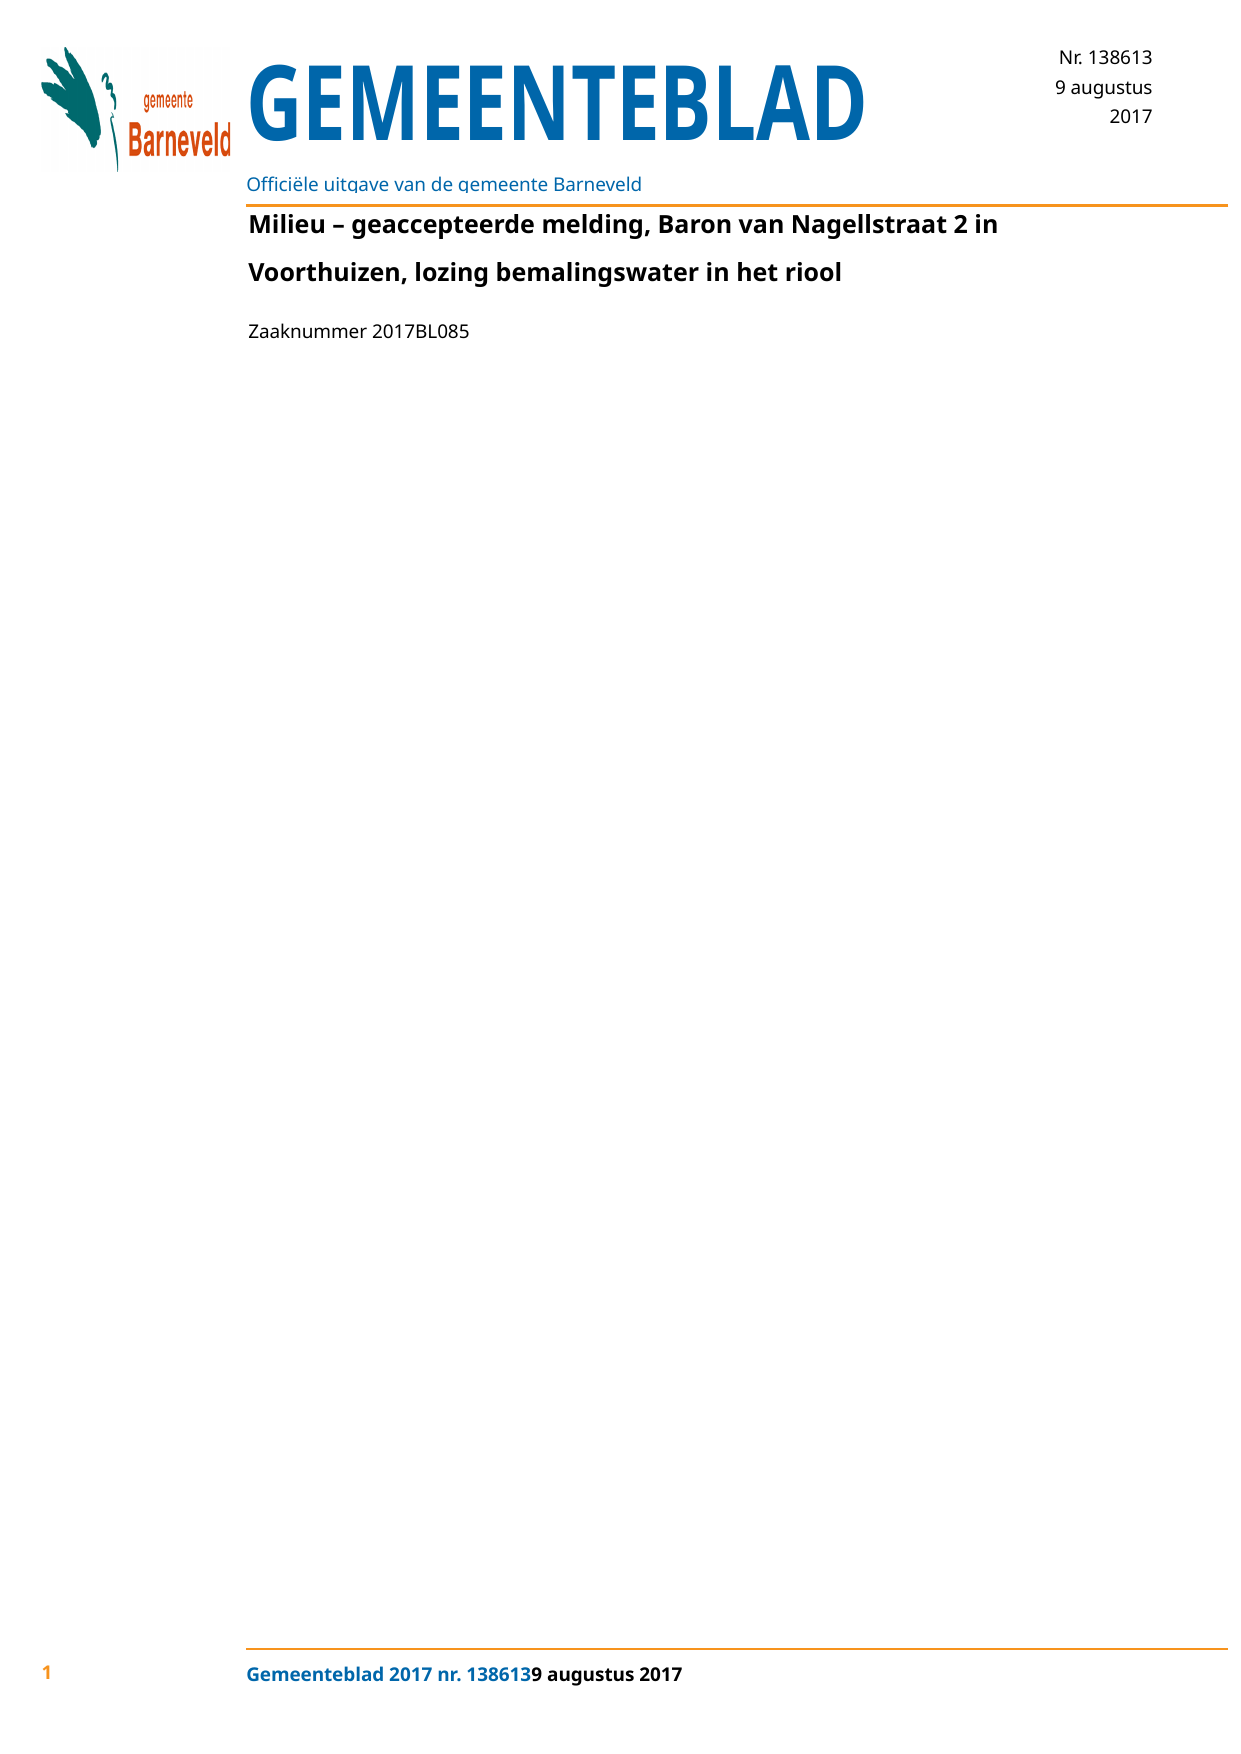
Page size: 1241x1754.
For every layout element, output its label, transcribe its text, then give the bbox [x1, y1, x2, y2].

picture [41, 47, 231, 172]
text Milieu – geaccepteerde melding, Baron van Nagellstraat 2 in Voorthuizen, lozing bemalingswater in het riool [248, 207, 1152, 288]
text Zaaknummer 2017BL085 [248, 318, 1152, 344]
